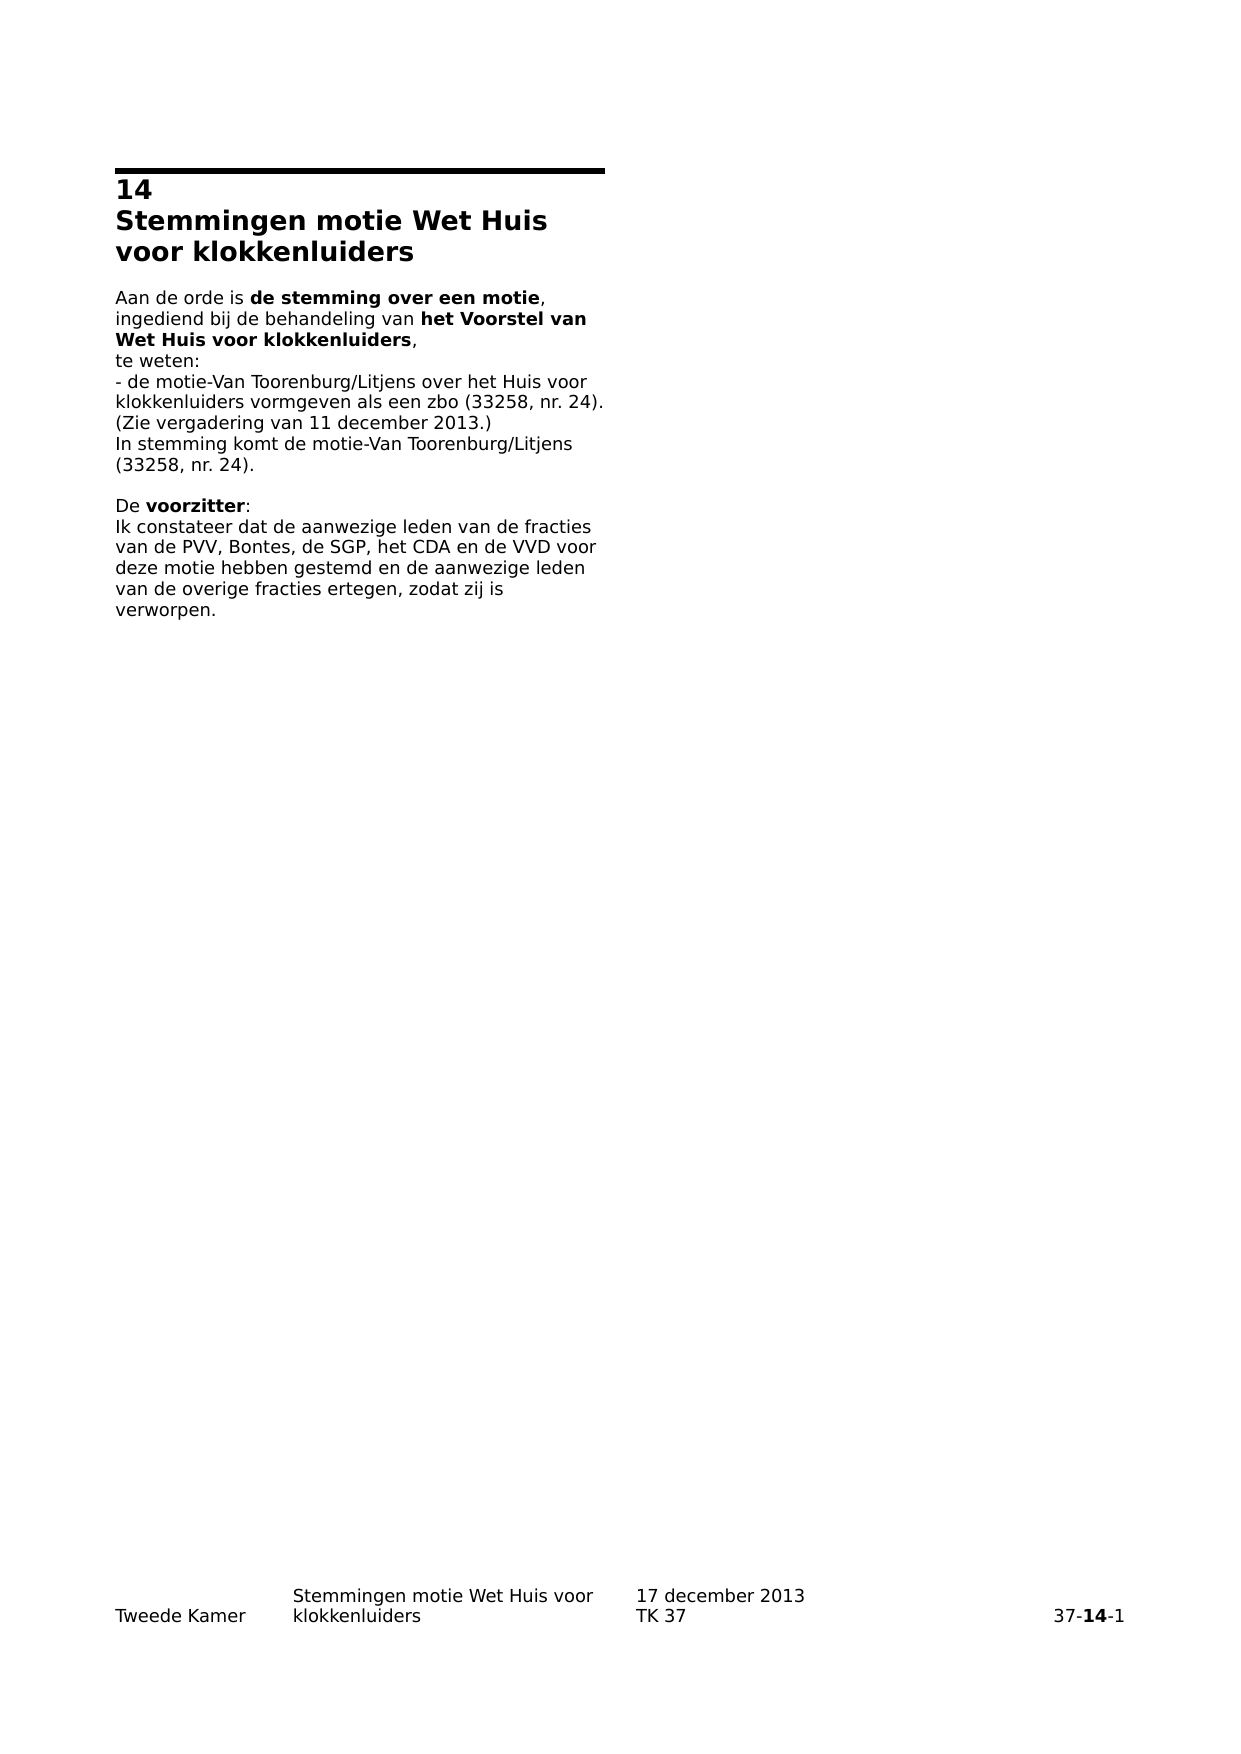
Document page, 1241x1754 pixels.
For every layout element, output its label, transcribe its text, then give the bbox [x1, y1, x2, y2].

text (Zie vergadering van 11 december 2013.) [115, 413, 605, 434]
text Aan de orde is de stemming over een motie, ingediend bij de behandeling van het Voorstel van Wet Huis voor klokkenluiders, [115, 288, 605, 351]
text In stemming komt de motie-Van Toorenburg/Litjens (33258, nr. 24). [115, 434, 605, 476]
text De voorzitter: [115, 496, 605, 516]
text - de motie-Van Toorenburg/Litjens over het Huis voor klokkenluiders vormgeven als een zbo (33258, nr. 24). [115, 371, 605, 413]
title 14 Stemmingen motie Wet Huis voor klokkenluiders [115, 174, 605, 268]
text te weten: [115, 351, 605, 371]
text Ik constateer dat de aanwezige leden van de fracties van de PVV, Bontes, de SGP, het CDA en de VVD voor deze motie hebben gestemd en de aanwezige leden van de overige fracties ertegen, zodat zij is verworpen. [115, 516, 605, 621]
